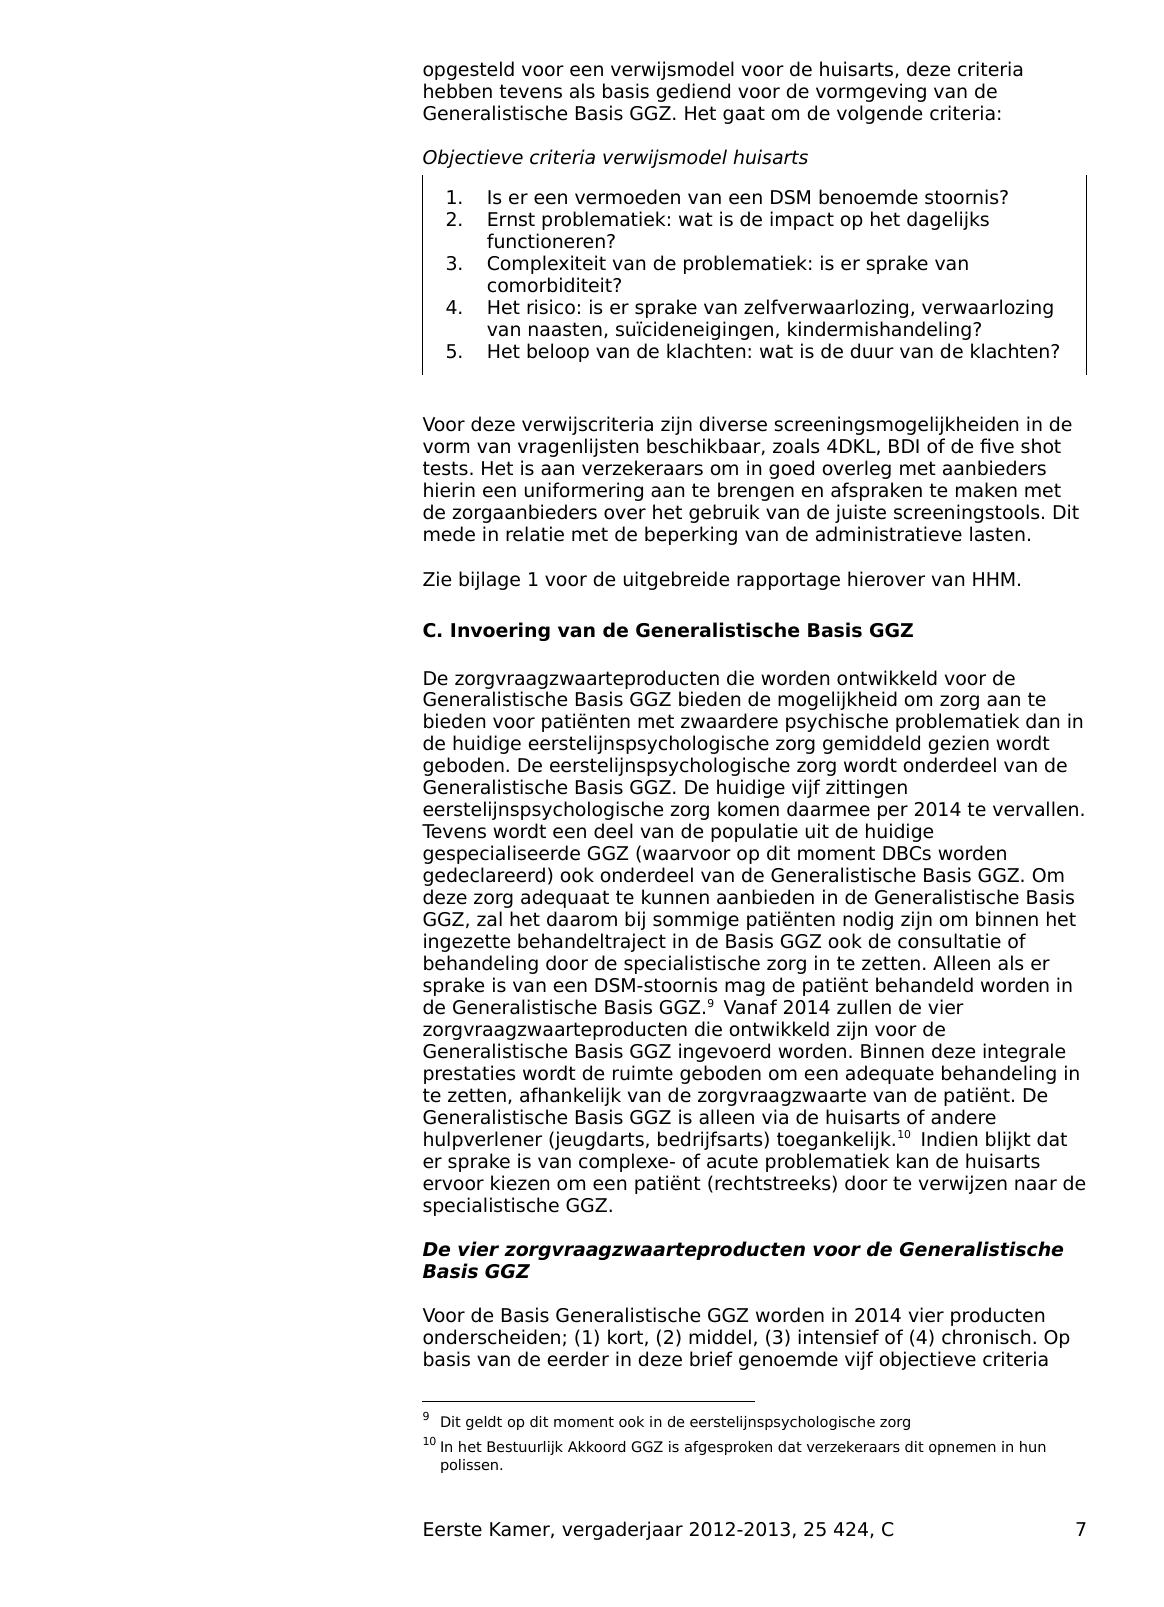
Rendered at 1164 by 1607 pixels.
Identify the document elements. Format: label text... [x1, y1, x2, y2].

subtitle De vier zorgvraagzwaarteproducten voor de Generalistische Basis GGZ [422, 1239, 1087, 1283]
subtitle C. Invoering van de Generalistische Basis GGZ [422, 620, 1087, 642]
text Voor de Basis Generalistische GGZ worden in 2014 vier producten onderscheiden; (1) kort, (2) middel, (3) intensief of (4) chronisch. Op basis van de eerder in deze brief genoemde vijf objectieve criteria [422, 1305, 1087, 1371]
text Zie bijlage 1 voor de uitgebreide rapportage hierover van HHM. [422, 568, 1087, 590]
text In het Bestuurlijk Akkoord GGZ is afgesproken dat verzekeraars dit opnemen in hun polissen. [422, 1435, 1087, 1474]
text Voor deze verwijscriteria zijn diverse screeningsmogelijkheiden in de vorm van vragenlijsten beschikbaar, zoals 4DKL, BDI of de five shot tests. Het is aan verzekeraars om in goed overleg met aanbieders hierin een uniformering aan te brengen en afspraken te maken met de zorgaanbieders over het gebruik van de juiste screeningstools. Dit mede in relatie met de beperking van de administratieve lasten. [422, 414, 1087, 546]
text De zorgvraagzwaarteproducten die worden ontwikkeld voor de Generalistische Basis GGZ bieden de mogelijkheid om zorg aan te bieden voor patiënten met zwaardere psychische problematiek dan in de huidige eerstelijnspsychologische zorg gemiddeld gezien wordt geboden. De eerstelijnspsychologische zorg wordt onderdeel van de Generalistische Basis GGZ. De huidige vijf zittingen eerstelijnspsychologische zorg komen daarmee per 2014 te vervallen. Tevens wordt een deel van de populatie uit de huidige gespecialiseerde GGZ (waarvoor op dit moment DBCs worden gedeclareerd) ook onderdeel van de Generalistische Basis GGZ. Om deze zorg adequaat te kunnen aanbieden in de Generalistische Basis GGZ, zal het daarom bij sommige patiënten nodig zijn om binnen het ingezette behandeltraject in de Basis GGZ ook de consultatie of behandeling door de specialistische zorg in te zetten. Alleen als er sprake is van een DSM-stoornis mag de patiënt behandeld worden in de Generalistische Basis GGZ. Vanaf 2014 zullen de vier zorgvraagzwaarteproducten die ontwikkeld zijn voor de Generalistische Basis GGZ ingevoerd worden. Binnen deze integrale prestaties wordt de ruimte geboden om een adequate behandeling in te zetten, afhankelijk van de zorgvraagzwaarte van de patiënt. De Generalistische Basis GGZ is alleen via de huisarts of andere hulpverlener (jeugdarts, bedrijfsarts) toegankelijk. Indien blijkt dat er sprake is van complexe- of acute problematiek kan de huisarts ervoor kiezen om een patiënt (rechtstreeks) door te verwijzen naar de specialistische GGZ. [422, 667, 1087, 1217]
text opgesteld voor een verwijsmodel voor de huisarts, deze criteria hebben tevens als basis gediend voor de vormgeving van de Generalistische Basis GGZ. Het gaat om de volgende criteria: [422, 59, 1087, 125]
subtitle Objectieve criteria verwijsmodel huisarts [422, 147, 1087, 169]
text Dit geldt op dit moment ook in de eerstelijnspsychologische zorg [422, 1410, 1087, 1432]
table_header 1. Is er een vermoeden van een DSM benoemde stoornis? 2. Ernst problematiek: wat is de impact op het dagelijks functioneren? 3. Complexiteit van de problematiek: is er sprake van comorbiditeit? 4. Het risico: is er sprake van zelfverwaarlozing, verwaarlozing van naasten, suïcideneigingen, kindermishandeling? 5. Het beloop van de klachten: wat is de duur van de klachten? [423, 175, 1086, 374]
